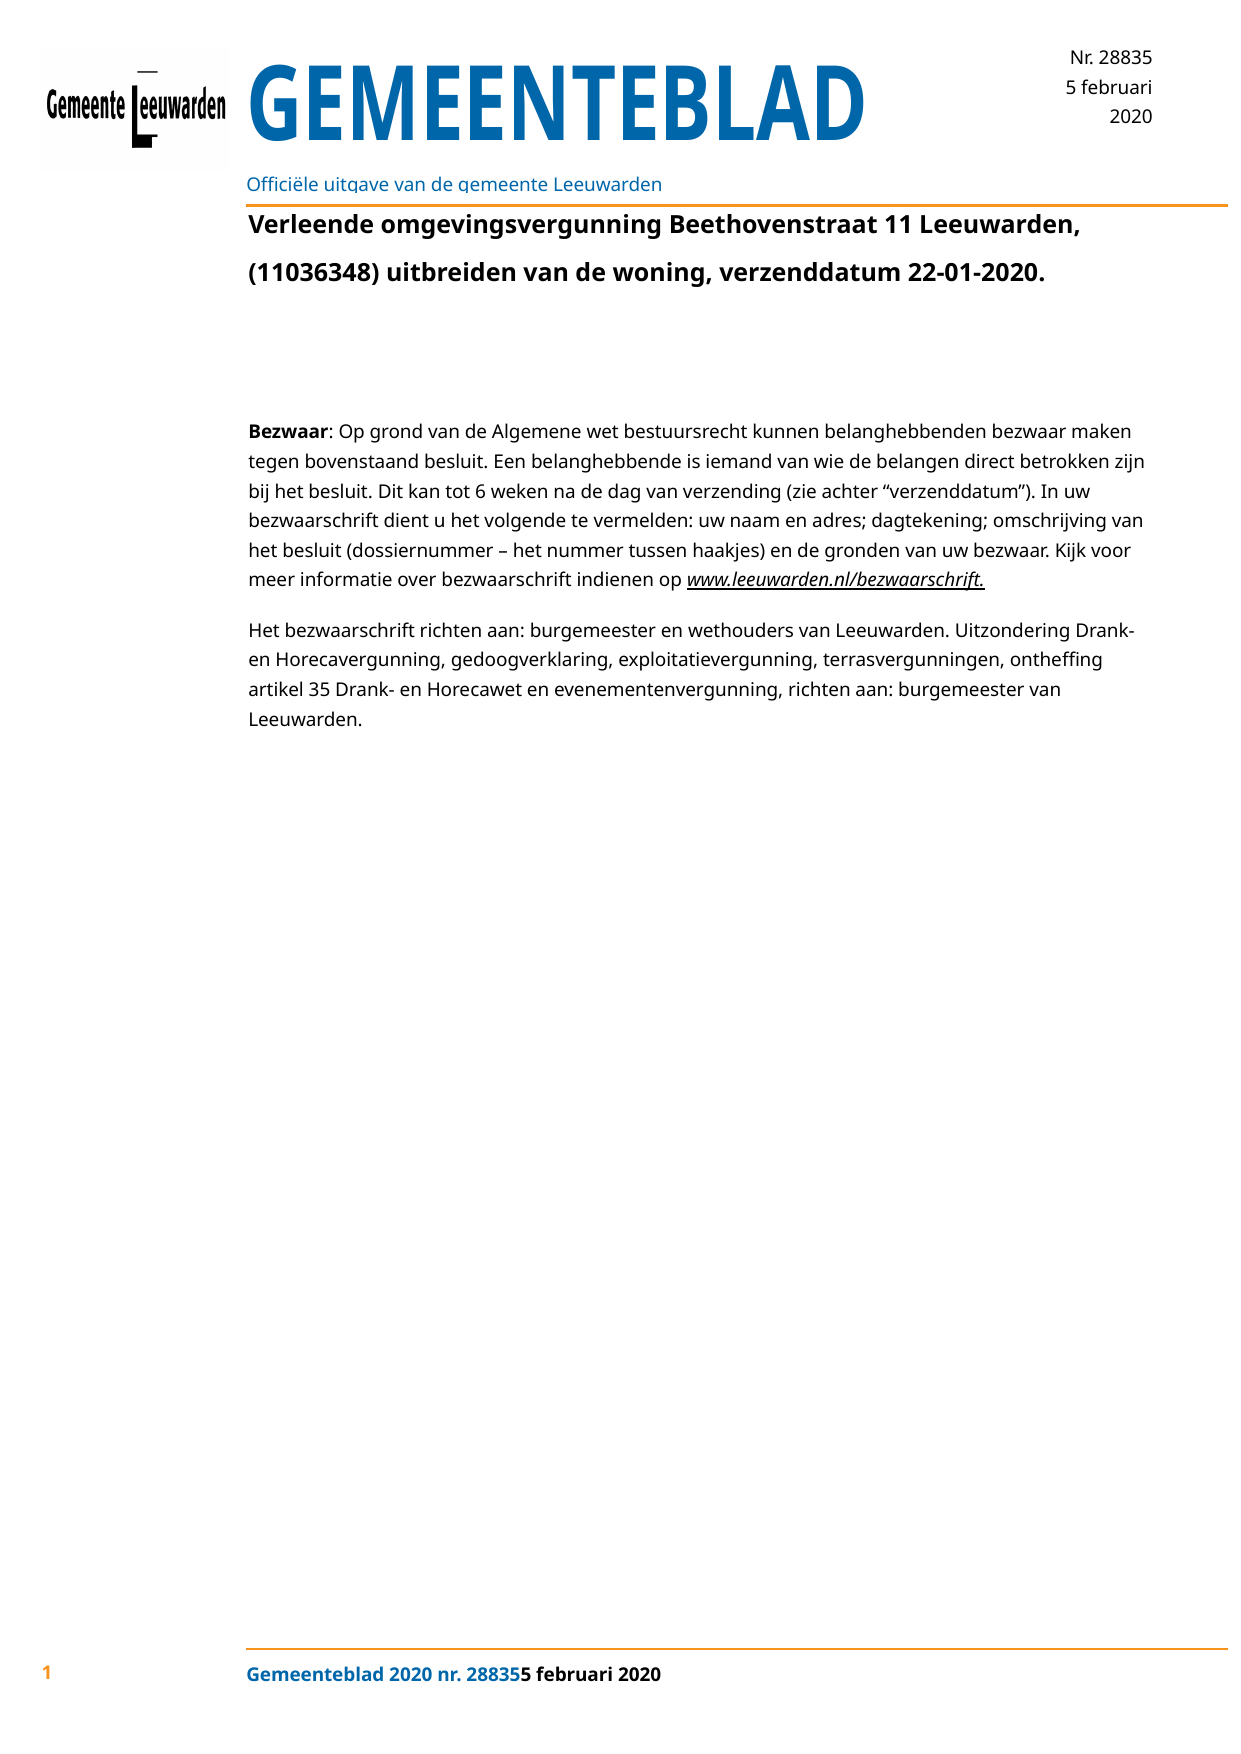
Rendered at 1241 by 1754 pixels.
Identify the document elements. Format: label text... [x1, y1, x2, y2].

text Bezwaar: Op grond van de Algemene wet bestuursrecht kunnen belanghebbenden bezwaar maken tegen bovenstaand besluit. Een belanghebbende is iemand van wie de belangen direct betrokken zijn bij het besluit. Dit kan tot 6 weken na de dag van verzending (zie achter “verzenddatum”). In uw bezwaarschrift dient u het volgende te vermelden: uw naam en adres; dagtekening; omschrijving van het besluit (dossiernummer – het nummer tussen haakjes) en de gronden van uw bezwaar. Kijk voor meer informatie over bezwaarschrift indienen op www.leeuwarden.nl/bezwaarschrift. [248, 419, 1152, 592]
picture [41, 47, 231, 172]
text Het bezwaarschrift richten aan: burgemeester en wethouders van Leeuwarden. Uitzondering Drank- en Horecavergunning, gedoogverklaring, exploitatievergunning, terrasvergunningen, ontheffing artikel 35 Drank- en Horecawet en evenementenvergunning, richten aan: burgemeester van Leeuwarden. [248, 617, 1152, 732]
text Verleende omgevingsvergunning Beethovenstraat 11 Leeuwarden, (11036348) uitbreiden van de woning, verzenddatum 22-01-2020. [248, 207, 1152, 288]
